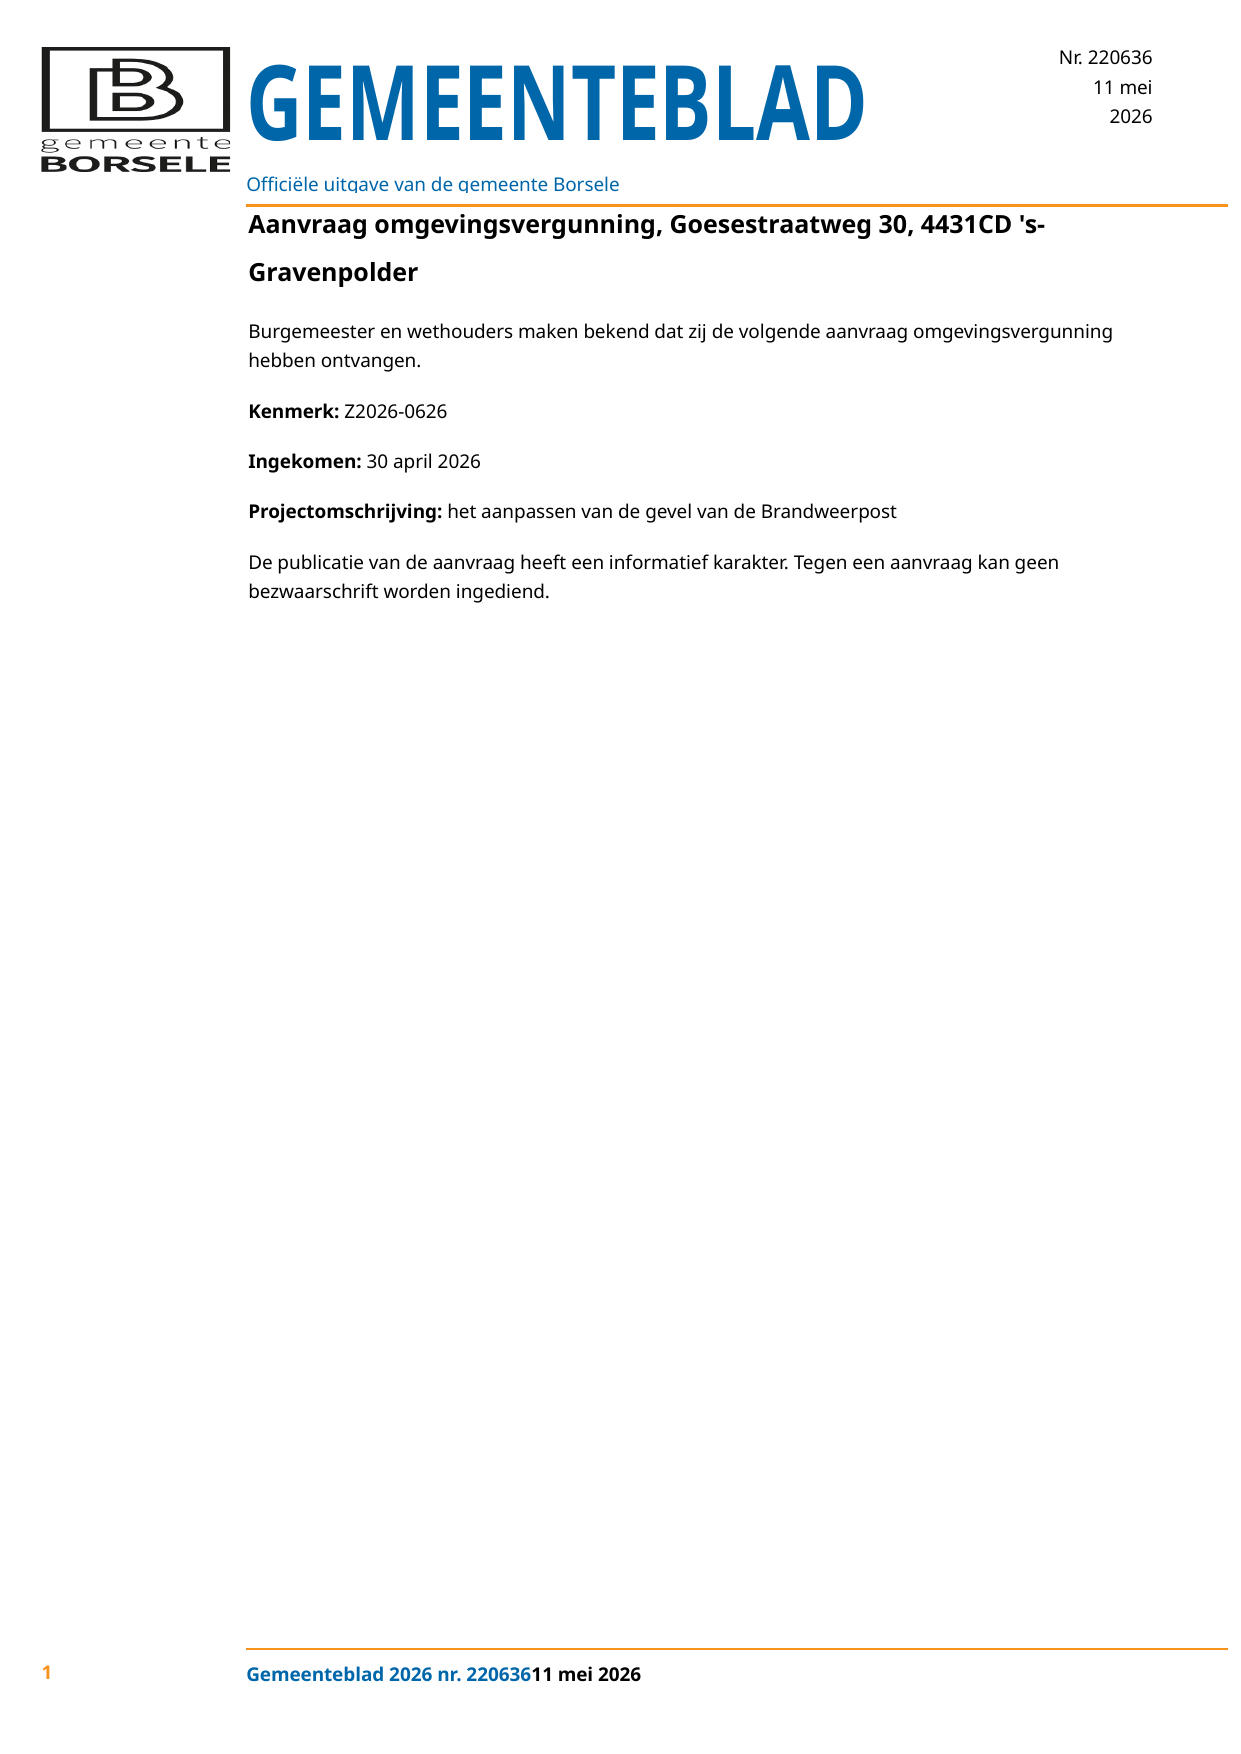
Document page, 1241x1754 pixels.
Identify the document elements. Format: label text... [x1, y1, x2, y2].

picture [41, 47, 231, 172]
text Burgemeester en wethouders maken bekend dat zij de volgende aanvraag omgevingsvergunning hebben ontvangen. [248, 318, 1152, 373]
text Kenmerk: Z2026-0626 [248, 398, 1152, 424]
text Aanvraag omgevingsvergunning, Goesestraatweg 30, 4431CD 's-Gravenpolder [248, 207, 1152, 288]
text Projectomschrijving: het aanpassen van de gevel van de Brandweerpost [248, 499, 1152, 524]
text De publicatie van de aanvraag heeft een informatief karakter. Tegen een aanvraag kan geen bezwaarschrift worden ingediend. [248, 549, 1152, 604]
text Ingekomen: 30 april 2026 [248, 448, 1152, 474]
